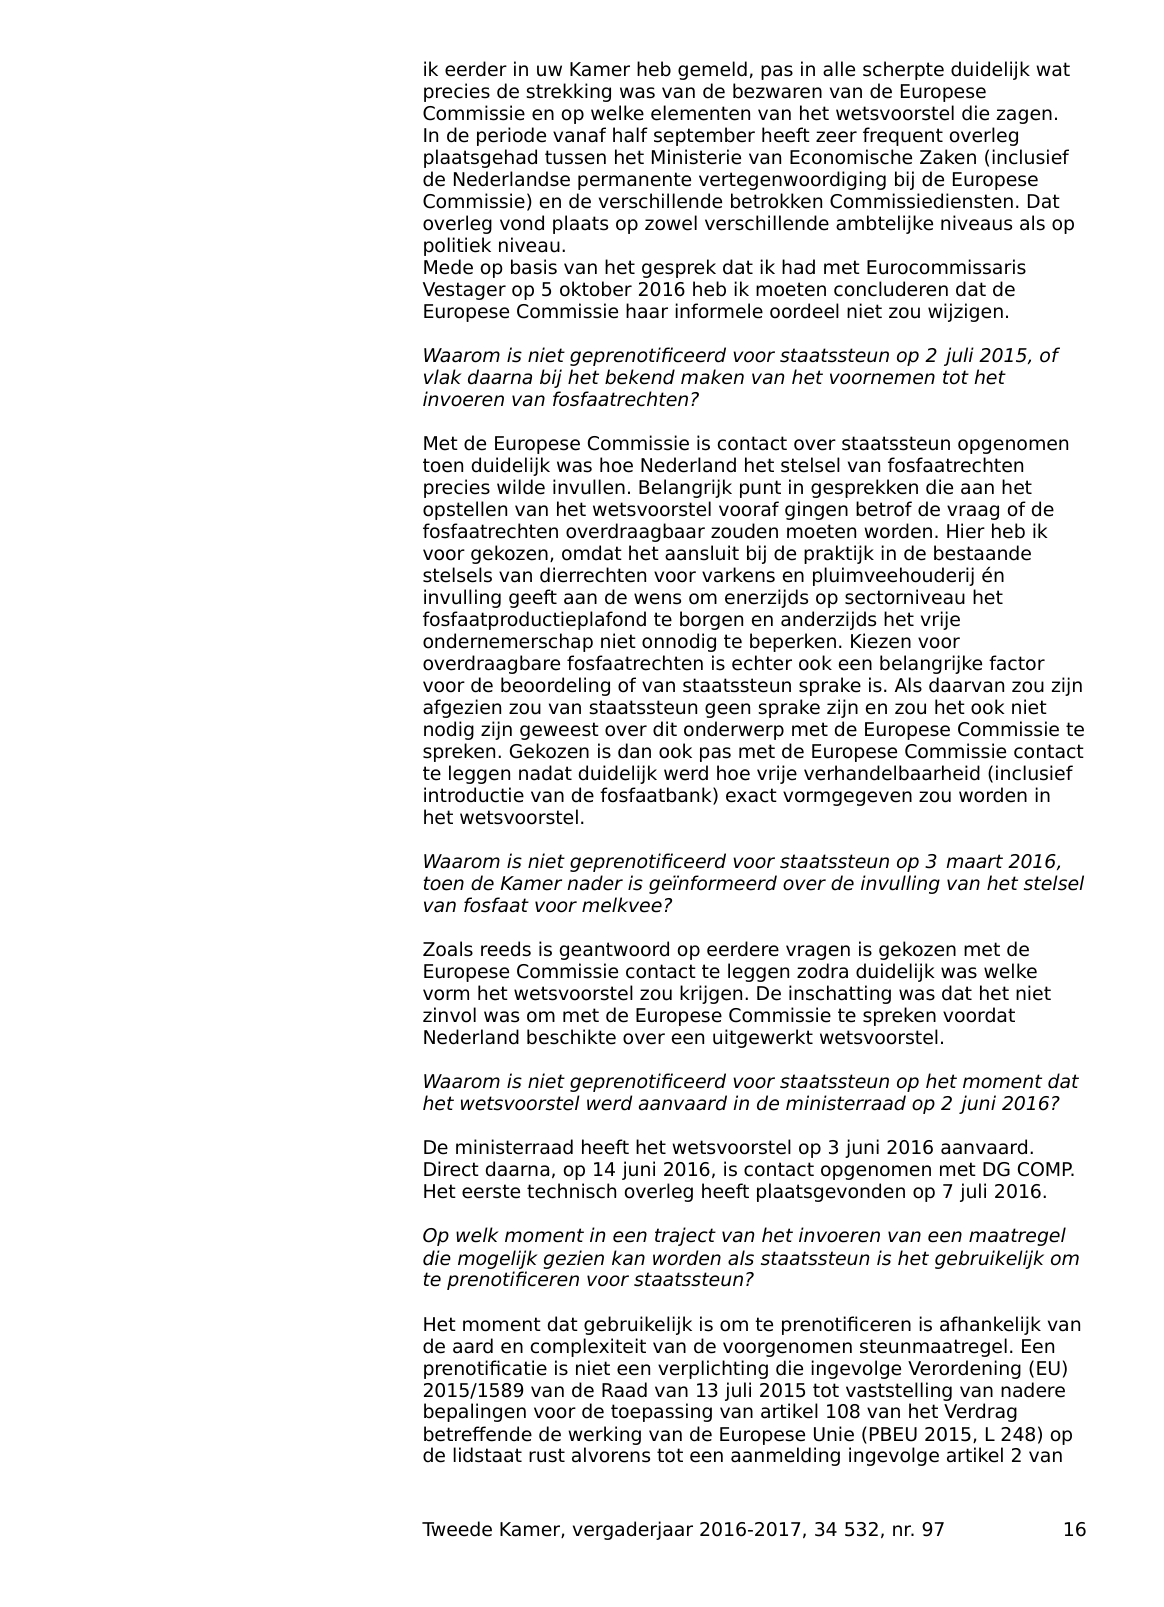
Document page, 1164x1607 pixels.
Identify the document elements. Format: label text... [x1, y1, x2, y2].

text Met de Europese Commissie is contact over staatssteun opgenomen toen duidelijk was hoe Nederland het stelsel van fosfaatrechten precies wilde invullen. Belangrijk punt in gesprekken die aan het opstellen van het wetsvoorstel vooraf gingen betrof de vraag of de fosfaatrechten overdraagbaar zouden moeten worden. Hier heb ik voor gekozen, omdat het aansluit bij de praktijk in de bestaande stelsels van dierrechten voor varkens en pluimveehouderij én invulling geeft aan de wens om enerzijds op sectorniveau het fosfaatproductieplafond te borgen en anderzijds het vrije ondernemerschap niet onnodig te beperken. Kiezen voor overdraagbare fosfaatrechten is echter ook een belangrijke factor voor de beoordeling of van staatssteun sprake is. Als daarvan zou zijn afgezien zou van staatssteun geen sprake zijn en zou het ook niet nodig zijn geweest over dit onderwerp met de Europese Commissie te spreken. Gekozen is dan ook pas met de Europese Commissie contact te leggen nadat duidelijk werd hoe vrije verhandelbaarheid (inclusief introductie van de fosfaatbank) exact vormgegeven zou worden in het wetsvoorstel. [422, 433, 1087, 829]
text Het moment dat gebruikelijk is om te prenotificeren is afhankelijk van de aard en complexiteit van de voorgenomen steunmaatregel. Een prenotificatie is niet een verplichting die ingevolge Verordening (EU) 2015/1589 van de Raad van 13 juli 2015 tot vaststelling van nadere bepalingen voor de toepassing van artikel 108 van het Verdrag betreffende de werking van de Europese Unie (PBEU 2015, L 248) op de lidstaat rust alvorens tot een aanmelding ingevolge artikel 2 van [422, 1313, 1087, 1467]
text Zoals reeds is geantwoord op eerdere vragen is gekozen met de Europese Commissie contact te leggen zodra duidelijk was welke vorm het wetsvoorstel zou krijgen. De inschatting was dat het niet zinvol was om met de Europese Commissie te spreken voordat Nederland beschikte over een uitgewerkt wetsvoorstel. [422, 939, 1087, 1049]
text Waarom is niet geprenotificeerd voor staatssteun op 3 maart 2016, toen de Kamer nader is geïnformeerd over de invulling van het stelsel van fosfaat voor melkvee? [422, 851, 1087, 917]
text ik eerder in uw Kamer heb gemeld, pas in alle scherpte duidelijk wat precies de strekking was van de bezwaren van de Europese Commissie en op welke elementen van het wetsvoorstel die zagen. [422, 59, 1087, 125]
text Mede op basis van het gesprek dat ik had met Eurocommissaris Vestager op 5 oktober 2016 heb ik moeten concluderen dat de Europese Commissie haar informele oordeel niet zou wijzigen. [422, 257, 1087, 323]
text Waarom is niet geprenotificeerd voor staatssteun op het moment dat het wetsvoorstel werd aanvaard in de ministerraad op 2 juni 2016? [422, 1071, 1087, 1115]
text In de periode vanaf half september heeft zeer frequent overleg plaatsgehad tussen het Ministerie van Economische Zaken (inclusief de Nederlandse permanente vertegenwoordiging bij de Europese Commissie) en de verschillende betrokken Commissiediensten. Dat overleg vond plaats op zowel verschillende ambtelijke niveaus als op politiek niveau. [422, 125, 1087, 257]
text De ministerraad heeft het wetsvoorstel op 3 juni 2016 aanvaard. Direct daarna, op 14 juni 2016, is contact opgenomen met DG COMP. Het eerste technisch overleg heeft plaatsgevonden op 7 juli 2016. [422, 1137, 1087, 1203]
text Waarom is niet geprenotificeerd voor staatssteun op 2 juli 2015, of vlak daarna bij het bekend maken van het voornemen tot het invoeren van fosfaatrechten? [422, 345, 1087, 411]
text Op welk moment in een traject van het invoeren van een maatregel die mogelijk gezien kan worden als staatssteun is het gebruikelijk om te prenotificeren voor staatssteun? [422, 1225, 1087, 1291]
